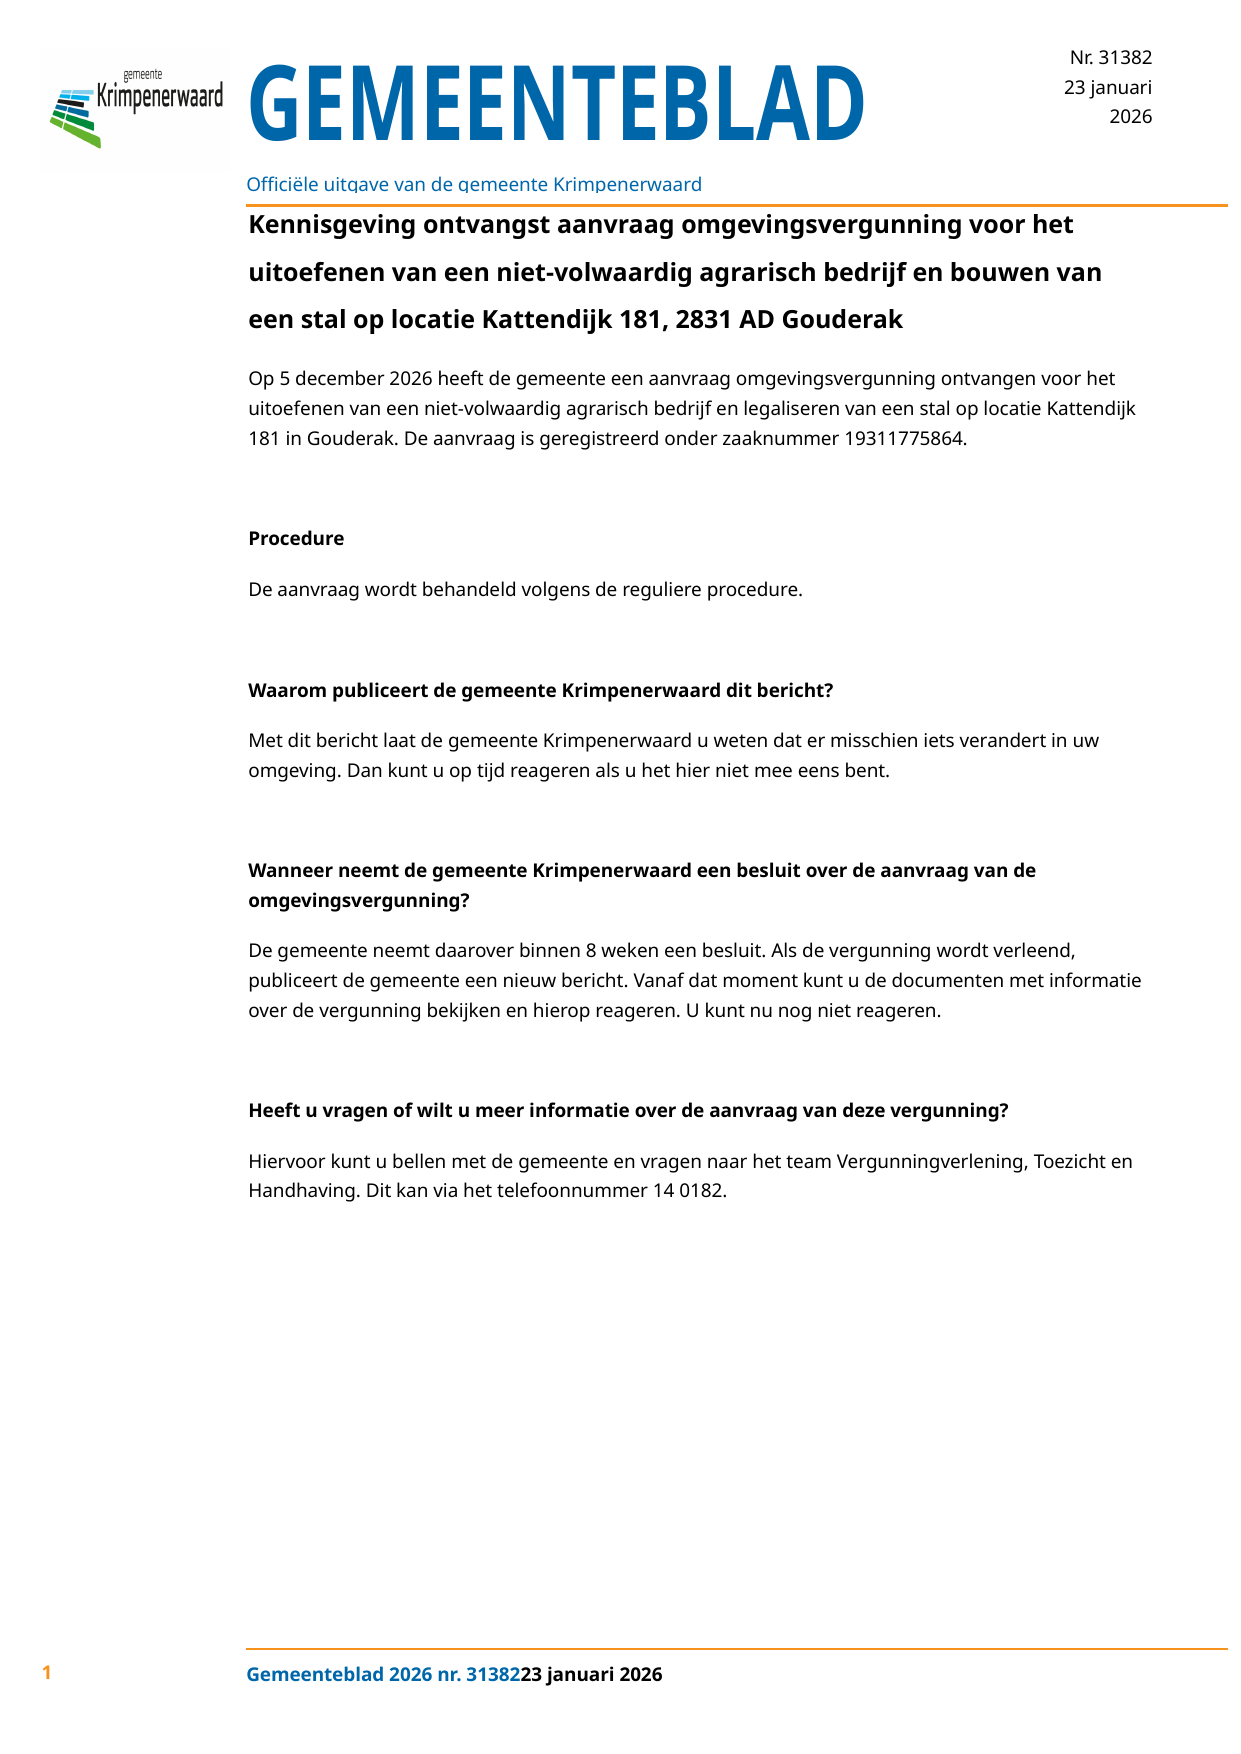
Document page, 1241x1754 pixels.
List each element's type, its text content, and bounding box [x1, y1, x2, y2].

text Met dit bericht laat de gemeente Krimpenerwaard u weten dat er misschien iets verandert in uw omgeving. Dan kunt u op tijd reageren als u het hier niet mee eens bent. [248, 727, 1152, 782]
text Waarom publiceert de gemeente Krimpenerwaard dit bericht? [248, 677, 1152, 702]
text Kennisgeving ontvangst aanvraag omgevingsvergunning voor het uitoefenen van een niet-volwaardig agrarisch bedrijf en bouwen van een stal op locatie Kattendijk 181, 2831 AD Gouderak [248, 207, 1152, 336]
text Op 5 december 2026 heeft de gemeente een aanvraag omgevingsvergunning ontvangen voor het uitoefenen van een niet-volwaardig agrarisch bedrijf en legaliseren van een stal op locatie Kattendijk 181 in Gouderak. De aanvraag is geregistreerd onder zaaknummer 19311775864. [248, 366, 1152, 450]
text Heeft u vragen of wilt u meer informatie over de aanvraag van deze vergunning? [248, 1098, 1152, 1123]
text Wanneer neemt de gemeente Krimpenerwaard een besluit over de aanvraag van de omgevingsvergunning? [248, 858, 1152, 913]
text De gemeente neemt daarover binnen 8 weken een besluit. Als de vergunning wordt verleend, publiceert de gemeente een nieuw bericht. Vanaf dat moment kunt u de documenten met informatie over de vergunning bekijken en hierop reageren. U kunt nu nog niet reageren. [248, 938, 1152, 1022]
picture [41, 47, 231, 172]
text De aanvraag wordt behandeld volgens de reguliere procedure. [248, 576, 1152, 602]
text Procedure [248, 526, 1152, 551]
text Hiervoor kunt u bellen met de gemeente en vragen naar het team Vergunningverlening, Toezicht en Handhaving. Dit kan via het telefoonnummer 14 0182. [248, 1148, 1152, 1203]
